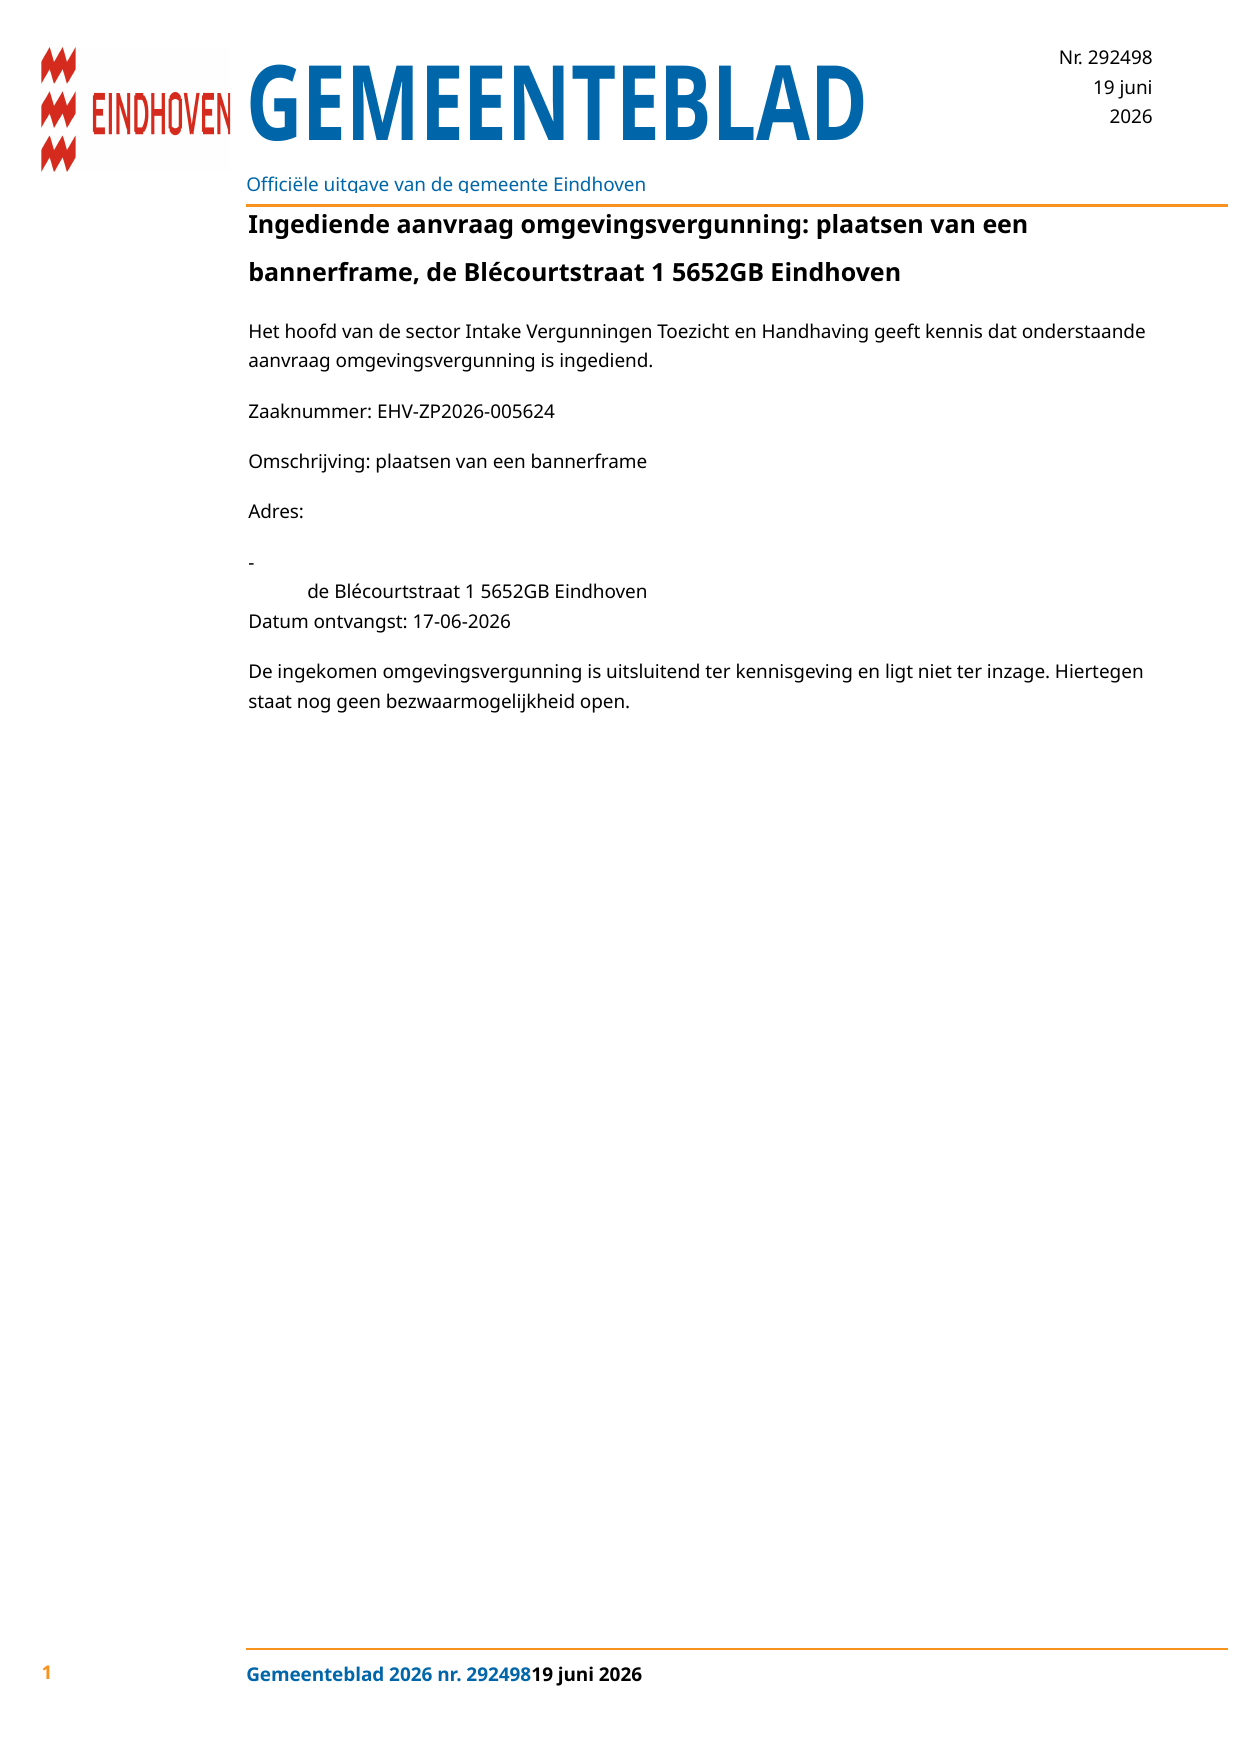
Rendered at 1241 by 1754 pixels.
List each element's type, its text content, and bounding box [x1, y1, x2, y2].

text De ingekomen omgevingsvergunning is uitsluitend ter kennisgeving en ligt niet ter inzage. Hiertegen staat nog geen bezwaarmogelijkheid open. [248, 659, 1152, 714]
text Datum ontvangst: 17-06-2026 [248, 608, 1152, 634]
text Ingediende aanvraag omgevingsvergunning: plaatsen van een bannerframe, de Blécourtstraat 1 5652GB Eindhoven [248, 207, 1152, 288]
picture [41, 47, 231, 172]
text Het hoofd van de sector Intake Vergunningen Toezicht en Handhaving geeft kennis dat onderstaande aanvraag omgevingsvergunning is ingediend. [248, 318, 1152, 373]
list de Blécourtstraat 1 5652GB Eindhoven [248, 579, 1152, 604]
text Adres: [248, 499, 1152, 524]
text Omschrijving: plaatsen van een bannerframe [248, 448, 1152, 474]
text Zaaknummer: EHV-ZP2026-005624 [248, 398, 1152, 424]
